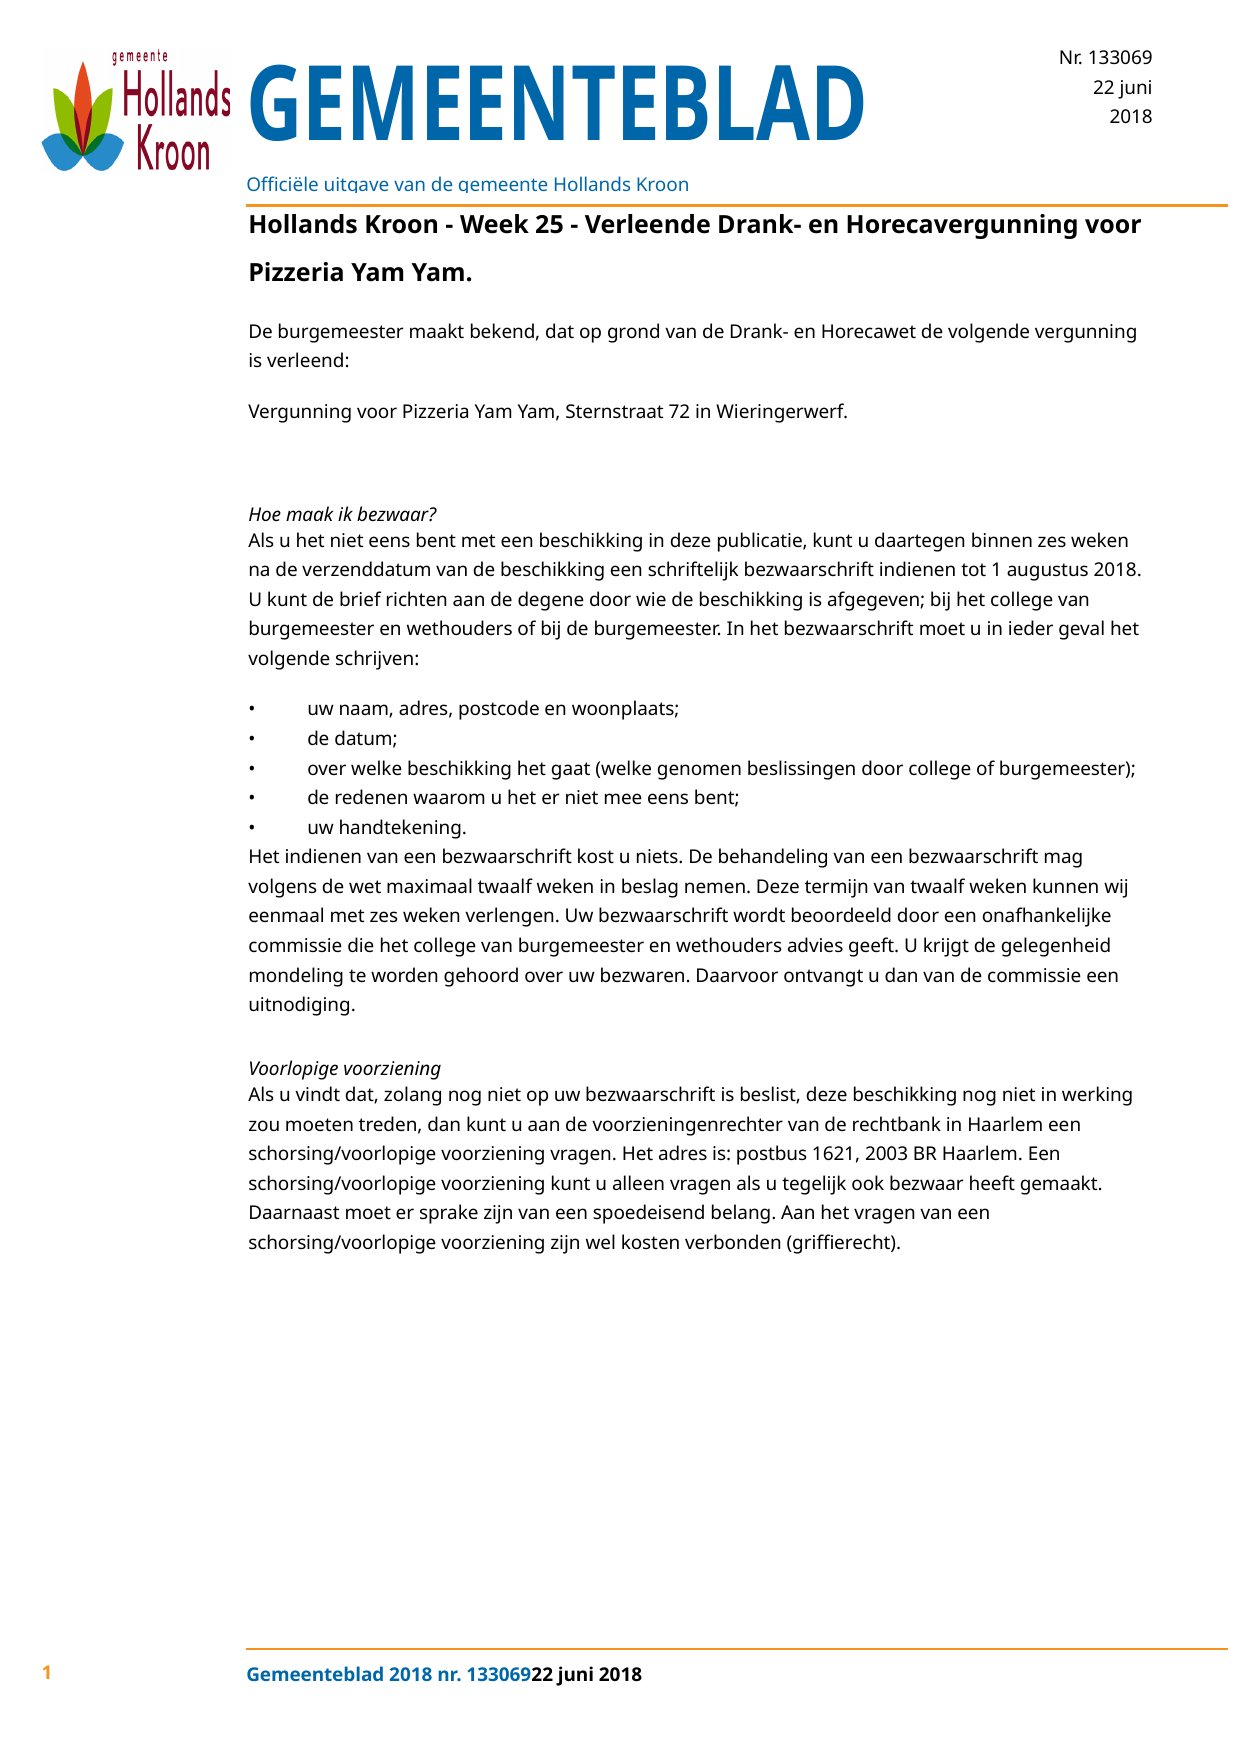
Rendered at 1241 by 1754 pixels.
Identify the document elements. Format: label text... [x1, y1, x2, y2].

text Het indienen van een bezwaarschrift kost u niets. De behandeling van een bezwaarschrift mag volgens de wet maximaal twaalf weken in beslag nemen. Deze termijn van twaalf weken kunnen wij eenmaal met zes weken verlengen. Uw bezwaarschrift wordt beoordeeld door een onafhankelijke commissie die het college van burgemeester en wethouders advies geeft. U krijgt de gelegenheid mondeling te worden gehoord over uw bezwaren. Daarvoor ontvangt u dan van de commissie een uitnodiging. [248, 843, 1152, 1017]
list over welke beschikking het gaat (welke genomen beslissingen door college of burgemeester); [248, 755, 1152, 781]
text Hollands Kroon - Week 25 - Verleende Drank- en Horecavergunning voor Pizzeria Yam Yam. [248, 207, 1152, 288]
list uw naam, adres, postcode en woonplaats; [248, 696, 1152, 721]
list uw handtekening. [248, 814, 1152, 840]
text Als u het niet eens bent met een beschikking in deze publicatie, kunt u daartegen binnen zes weken na de verzenddatum van de beschikking een schriftelijk bezwaarschrift indienen tot 1 augustus 2018. U kunt de brief richten aan de degene door wie de beschikking is afgegeven; bij het college van burgemeester en wethouders of bij de burgemeester. In het bezwaarschrift moet u in ieder geval het volgende schrijven: [248, 527, 1152, 671]
picture [41, 47, 231, 172]
text Voorlopige voorziening [248, 1055, 1152, 1081]
list de datum; [248, 725, 1152, 751]
text Hoe maak ik bezwaar? [248, 501, 1152, 527]
text Als u vindt dat, zolang nog niet op uw bezwaarschrift is beslist, deze beschikking nog niet in werking zou moeten treden, dan kunt u aan de voorzieningenrechter van de rechtbank in Haarlem een schorsing/voorlopige voorziening vragen. Het adres is: postbus 1621, 2003 BR Haarlem. Een schorsing/voorlopige voorziening kunt u alleen vragen als u tegelijk ook bezwaar heeft gemaakt. Daarnaast moet er sprake zijn van een spoedeisend belang. Aan het vragen van een schorsing/voorlopige voorziening zijn wel kosten verbonden (griffierecht). [248, 1081, 1152, 1255]
text De burgemeester maakt bekend, dat op grond van de Drank- en Horecawet de volgende vergunning is verleend: [248, 318, 1152, 373]
list de redenen waarom u het er niet mee eens bent; [248, 784, 1152, 810]
text Vergunning voor Pizzeria Yam Yam, Sternstraat 72 in Wieringerwerf. [248, 398, 1152, 424]
